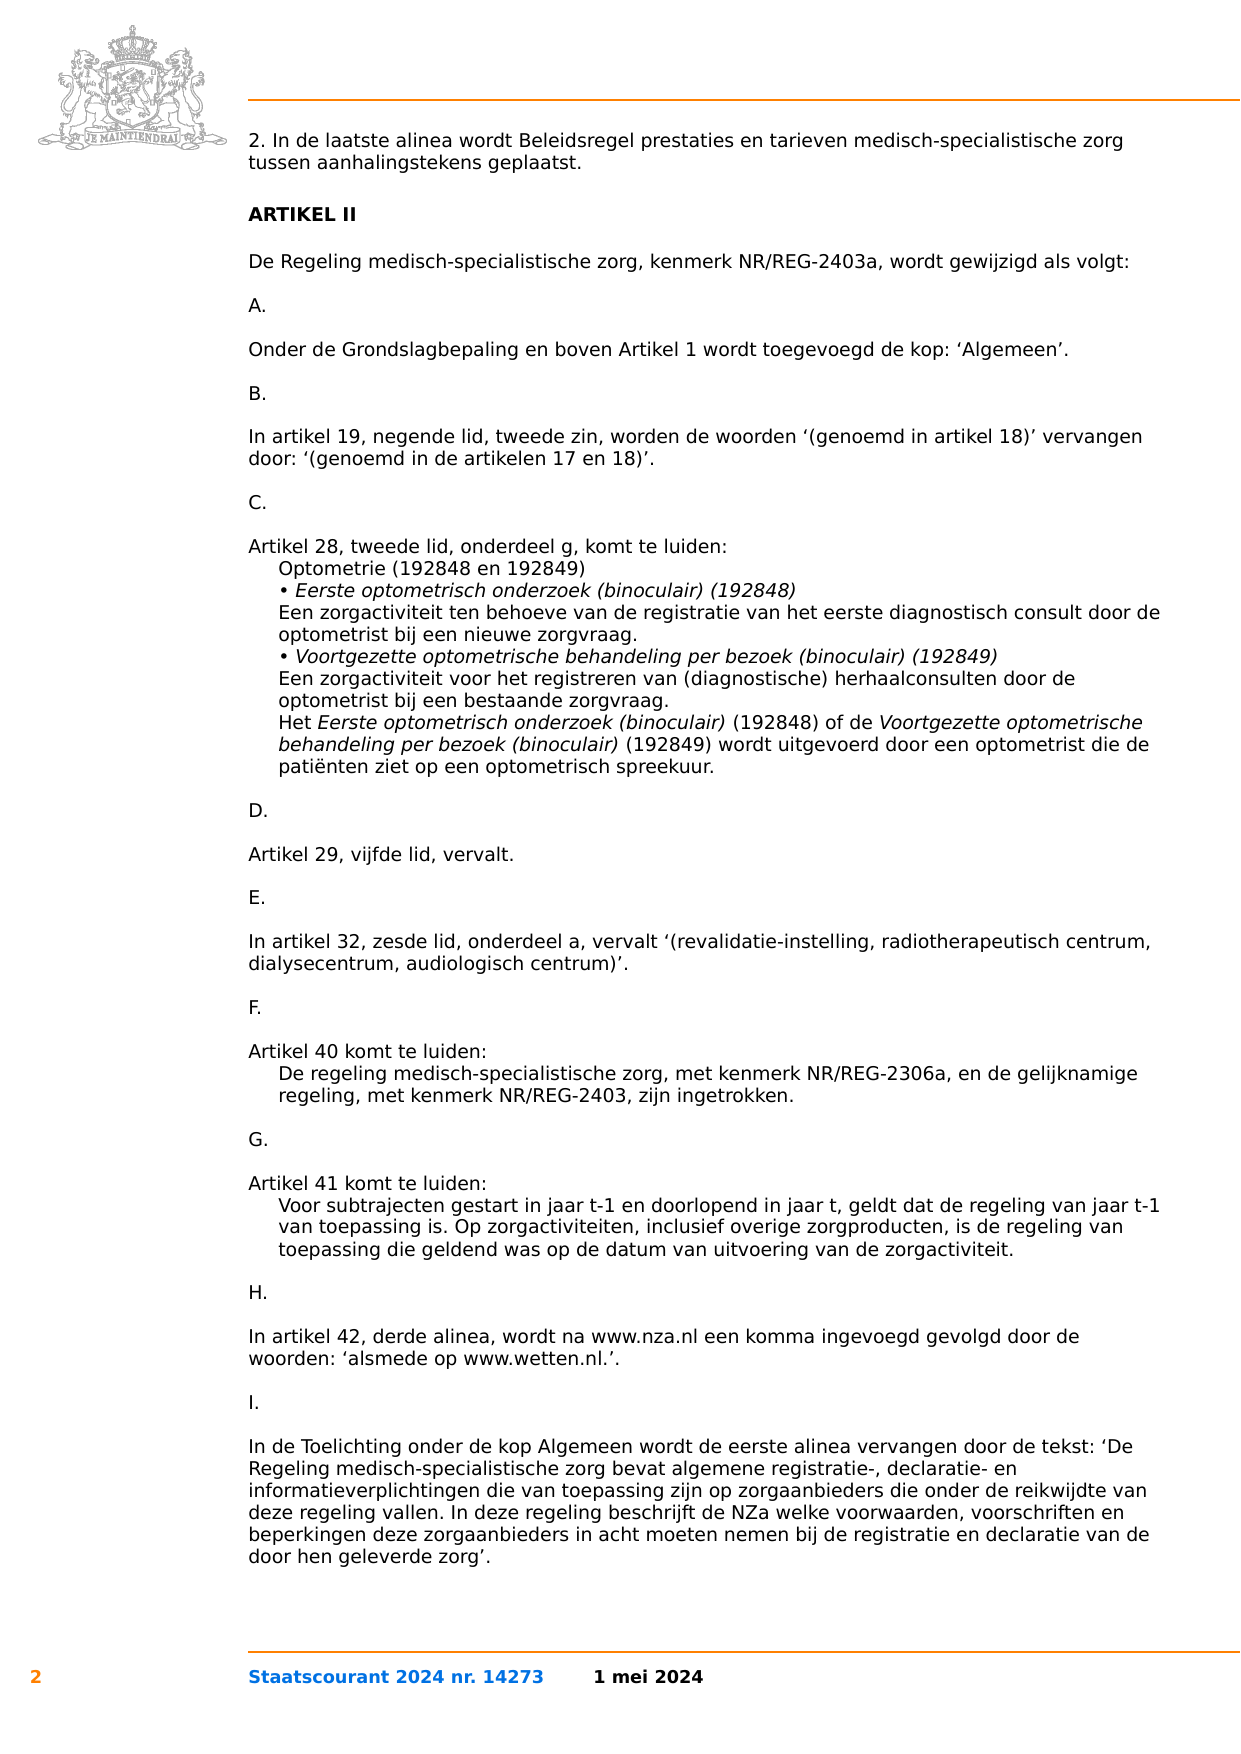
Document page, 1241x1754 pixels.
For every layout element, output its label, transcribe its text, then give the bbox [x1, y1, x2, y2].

text I. [248, 1392, 1163, 1414]
text Een zorgactiviteit voor het registreren van (diagnostische) herhaalconsulten door de optometrist bij een bestaande zorgvraag. [278, 668, 1163, 712]
text A. [248, 295, 1163, 317]
text • Eerste optometrisch onderzoek (binoculair) (192848) [278, 580, 1163, 602]
text B. [248, 382, 1163, 404]
text H. [248, 1282, 1163, 1304]
text 2. In de laatste alinea wordt Beleidsregel prestaties en tarieven medisch-specialistische zorg tussen aanhalingstekens geplaatst. [248, 130, 1163, 174]
text Artikel 40 komt te luiden: [248, 1041, 1163, 1063]
text Artikel 28, tweede lid, onderdeel g, komt te luiden: [248, 536, 1163, 558]
text Het Eerste optometrisch onderzoek (binoculair) (192848) of de Voortgezette optometrische behandeling per bezoek (binoculair) (192849) wordt uitgevoerd door een optometrist die de patiënten ziet op een optometrisch spreekuur. [278, 712, 1163, 778]
text Onder de Grondslagbepaling en boven Artikel 1 wordt toegevoegd de kop: ‘Algemeen’. [248, 338, 1163, 361]
text G. [248, 1129, 1163, 1151]
text Optometrie (192848 en 192849) [278, 558, 1163, 580]
text Artikel 29, vijfde lid, vervalt. [248, 843, 1163, 865]
text In artikel 32, zesde lid, onderdeel a, vervalt ‘(revalidatie-instelling, radiotherapeutisch centrum, dialysecentrum, audiologisch centrum)’. [248, 931, 1163, 975]
text Voor subtrajecten gestart in jaar t-1 en doorlopend in jaar t, geldt dat de regeling van jaar t-1 van toepassing is. Op zorgactiviteiten, inclusief overige zorgproducten, is de regeling van toepassing die geldend was op de datum van uitvoering van de zorgactiviteit. [278, 1194, 1163, 1260]
text Een zorgactiviteit ten behoeve van de registratie van het eerste diagnostisch consult door de optometrist bij een nieuwe zorgvraag. [278, 602, 1163, 646]
text In artikel 19, negende lid, tweede zin, worden de woorden ‘(genoemd in artikel 18)’ vervangen door: ‘(genoemd in de artikelen 17 en 18)’. [248, 426, 1163, 470]
picture [38, 25, 227, 150]
text De regeling medisch-specialistische zorg, met kenmerk NR/REG-2306a, en de gelijknamige regeling, met kenmerk NR/REG-2403, zijn ingetrokken. [278, 1063, 1163, 1107]
text Artikel 41 komt te luiden: [248, 1172, 1163, 1194]
text F. [248, 997, 1163, 1019]
text In artikel 42, derde alinea, wordt na www.nza.nl een komma ingevoegd gevolgd door de woorden: ‘alsmede op www.wetten.nl.’. [248, 1326, 1163, 1370]
subtitle ARTIKEL II [248, 204, 1163, 226]
text D. [248, 799, 1163, 822]
text • Voortgezette optometrische behandeling per bezoek (binoculair) (192849) [278, 646, 1163, 668]
text E. [248, 887, 1163, 909]
text C. [248, 492, 1163, 514]
text De Regeling medisch-specialistische zorg, kenmerk NR/REG-2403a, wordt gewijzigd als volgt: [248, 251, 1163, 273]
text In de Toelichting onder de kop Algemeen wordt de eerste alinea vervangen door de tekst: ‘De Regeling medisch-specialistische zorg bevat algemene registratie-, declaratie- en informatieverplichtingen die van toepassing zijn op zorgaanbieders die onder de reikwijdte van deze regeling vallen. In deze regeling beschrijft de NZa welke voorwaarden, voorschriften en beperkingen deze zorgaanbieders in acht moeten nemen bij de registratie en declaratie van de door hen geleverde zorg’. [248, 1436, 1163, 1568]
